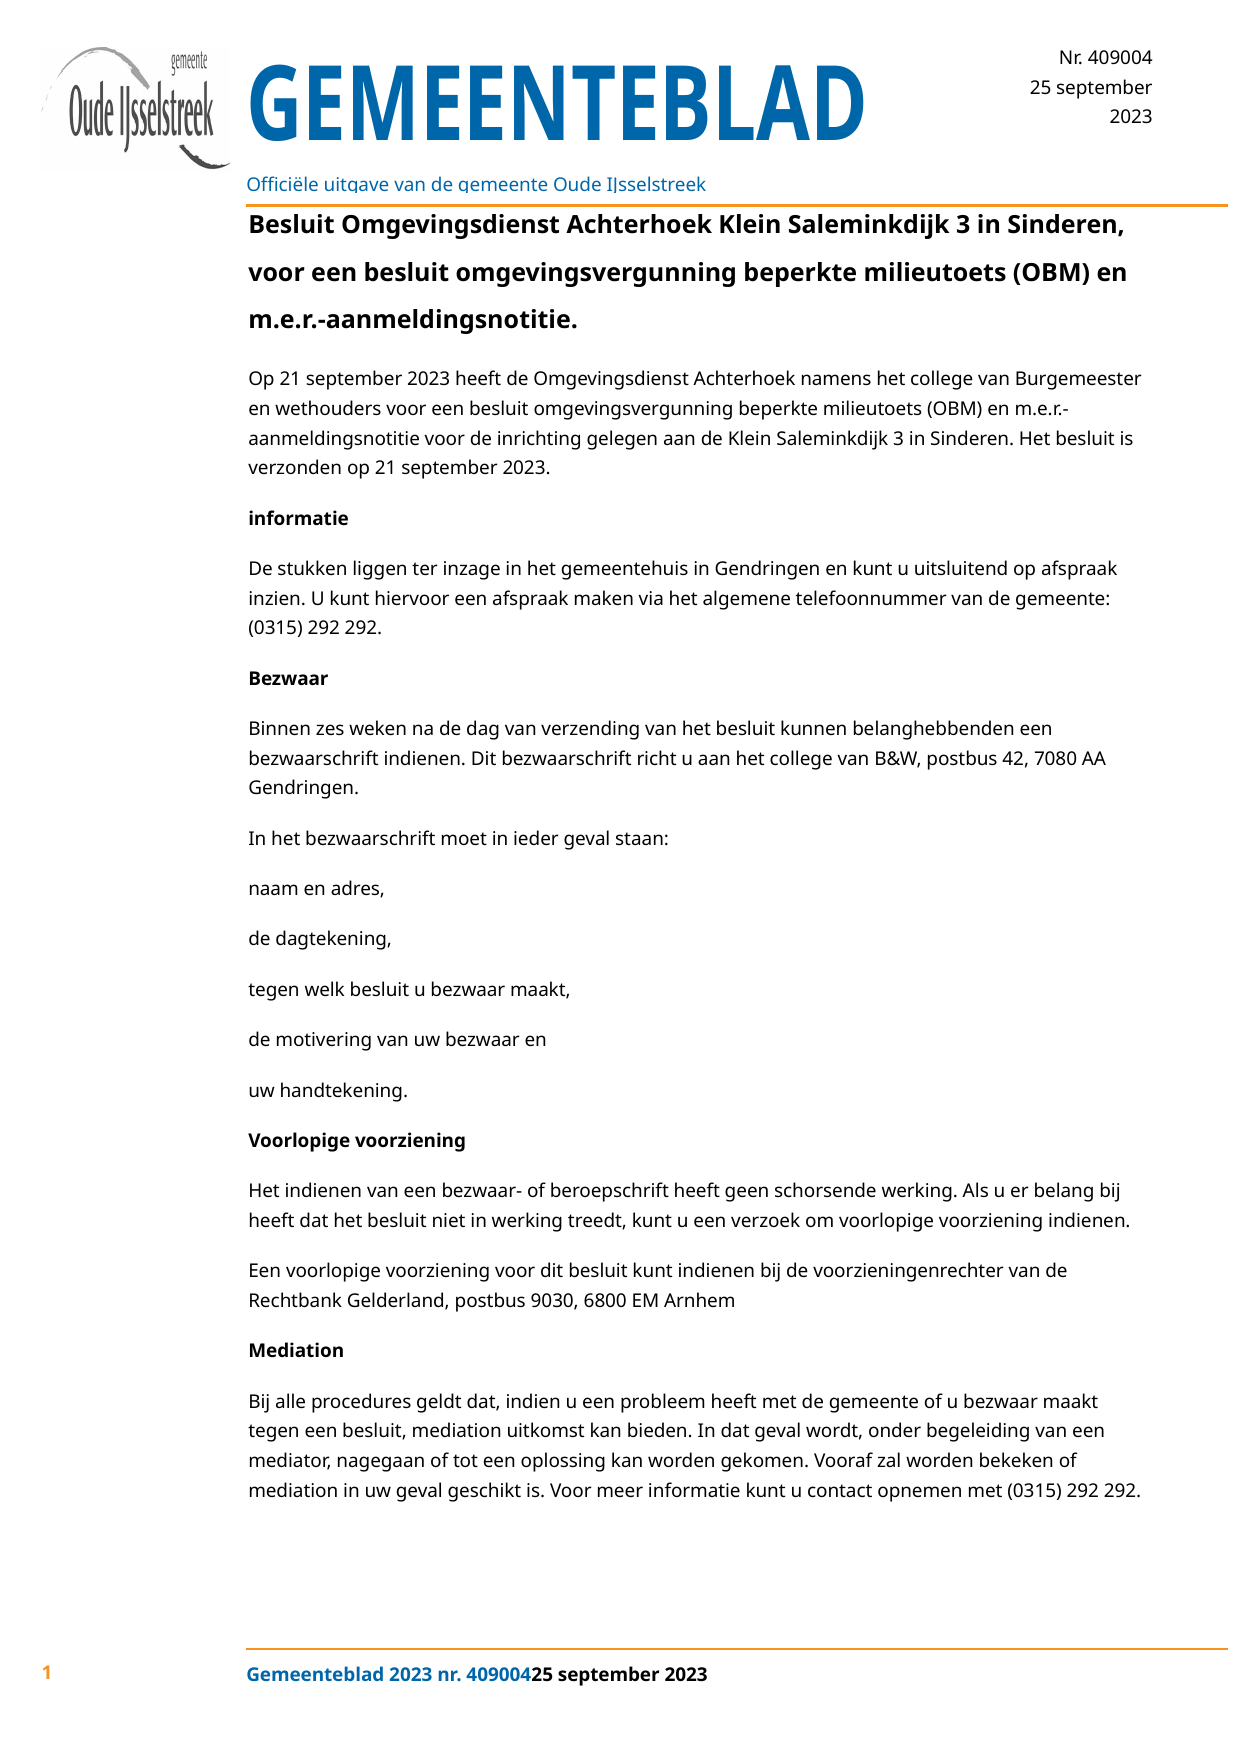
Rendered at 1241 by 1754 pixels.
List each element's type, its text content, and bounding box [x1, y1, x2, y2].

picture [41, 47, 231, 172]
text Op 21 september 2023 heeft de Omgevingsdienst Achterhoek namens het college van Burgemeester en wethouders voor een besluit omgevingsvergunning beperkte milieutoets (OBM) en m.e.r.-aanmeldingsnotitie voor de inrichting gelegen aan de Klein Saleminkdijk 3 in Sinderen. Het besluit is verzonden op 21 september 2023. [248, 366, 1152, 480]
text tegen welk besluit u bezwaar maakt, [248, 976, 1152, 1002]
text In het bezwaarschrift moet in ieder geval staan: [248, 825, 1152, 850]
text Besluit Omgevingsdienst Achterhoek Klein Saleminkdijk 3 in Sinderen, voor een besluit omgevingsvergunning beperkte milieutoets (OBM) en m.e.r.-aanmeldingsnotitie. [248, 207, 1152, 336]
text Mediation [248, 1338, 1152, 1363]
text naam en adres, [248, 875, 1152, 901]
text Bij alle procedures geldt dat, indien u een probleem heeft met de gemeente of u bezwaar maakt tegen een besluit, mediation uitkomst kan bieden. In dat geval wordt, onder begeleiding van een mediator, nagegaan of tot een oplossing kan worden gekomen. Vooraf zal worden bekeken of mediation in uw geval geschikt is. Voor meer informatie kunt u contact opnemen met (0315) 292 292. [248, 1388, 1152, 1502]
text Bezwaar [248, 665, 1152, 690]
text Binnen zes weken na de dag van verzending van het besluit kunnen belanghebbenden een bezwaarschrift indienen. Dit bezwaarschrift richt u aan het college van B&W, postbus 42, 7080 AA Gendringen. [248, 715, 1152, 800]
text Het indienen van een bezwaar- of beroepschrift heeft geen schorsende werking. Als u er belang bij heeft dat het besluit niet in werking treedt, kunt u een verzoek om voorlopige voorziening indienen. [248, 1178, 1152, 1233]
text Een voorlopige voorziening voor dit besluit kunt indienen bij de voorzieningenrechter van de Rechtbank Gelderland, postbus 9030, 6800 EM Arnhem [248, 1258, 1152, 1313]
text De stukken liggen ter inzage in het gemeentehuis in Gendringen en kunt u uitsluitend op afspraak inzien. U kunt hiervoor een afspraak maken via het algemene telefoonnummer van de gemeente: (0315) 292 292. [248, 555, 1152, 640]
text uw handtekening. [248, 1077, 1152, 1102]
text informatie [248, 505, 1152, 530]
text Voorlopige voorziening [248, 1127, 1152, 1153]
text de dagtekening, [248, 926, 1152, 951]
text de motivering van uw bezwaar en [248, 1026, 1152, 1052]
